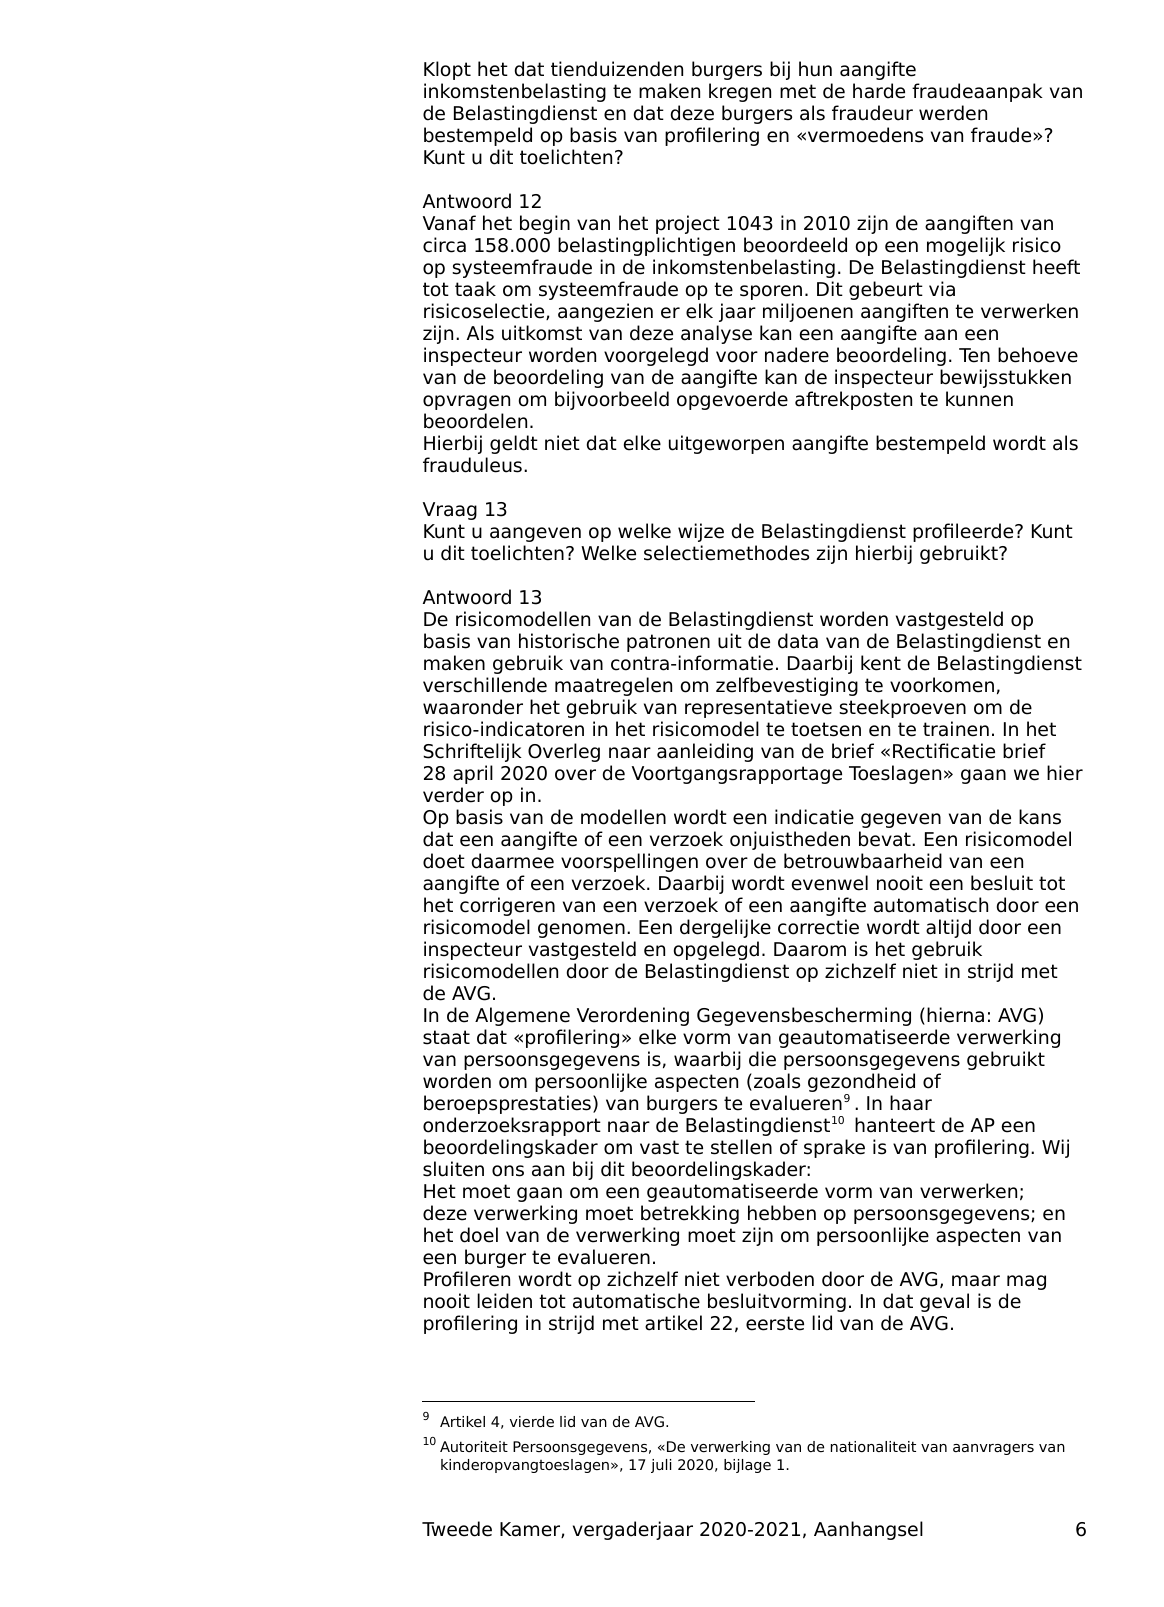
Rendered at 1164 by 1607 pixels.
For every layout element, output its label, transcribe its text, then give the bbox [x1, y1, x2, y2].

text In de Algemene Verordening Gegevensbescherming (hierna: AVG) staat dat «profilering» elke vorm van geautomatiseerde verwerking van persoonsgegevens is, waarbij die persoonsgegevens gebruikt worden om persoonlijke aspecten (zoals gezondheid of beroepsprestaties) van burgers te evalueren. In haar onderzoeksrapport naar de Belastingdienst hanteert de AP een beoordelingskader om vast te stellen of sprake is van profilering. Wij sluiten ons aan bij dit beoordelingskader: [422, 1005, 1087, 1181]
text deze verwerking moet betrekking hebben op persoonsgegevens; en [422, 1203, 1087, 1224]
text Kunt u aangeven op welke wijze de Belastingdienst profileerde? Kunt u dit toelichten? Welke selectiemethodes zijn hierbij gebruikt? [422, 521, 1087, 565]
text Hierbij geldt niet dat elke uitgeworpen aangifte bestempeld wordt als frauduleus. [422, 433, 1087, 477]
text Profileren wordt op zichzelf niet verboden door de AVG, maar mag nooit leiden tot automatische besluitvorming. In dat geval is de profilering in strijd met artikel 22, eerste lid van de AVG. [422, 1268, 1087, 1334]
text Antwoord 13 [422, 587, 1087, 609]
text Op basis van de modellen wordt een indicatie gegeven van de kans dat een aangifte of een verzoek onjuistheden bevat. Een risicomodel doet daarmee voorspellingen over de betrouwbaarheid van een aangifte of een verzoek. Daarbij wordt evenwel nooit een besluit tot het corrigeren van een verzoek of een aangifte automatisch door een risicomodel genomen. Een dergelijke correctie wordt altijd door een inspecteur vastgesteld en opgelegd. Daarom is het gebruik risicomodellen door de Belastingdienst op zichzelf niet in strijd met de AVG. [422, 807, 1087, 1005]
text Vanaf het begin van het project 1043 in 2010 zijn de aangiften van circa 158.000 belastingplichtigen beoordeeld op een mogelijk risico op systeemfraude in de inkomstenbelasting. De Belastingdienst heeft tot taak om systeemfraude op te sporen. Dit gebeurt via risicoselectie, aangezien er elk jaar miljoenen aangiften te verwerken zijn. Als uitkomst van deze analyse kan een aangifte aan een inspecteur worden voorgelegd voor nadere beoordeling. Ten behoeve van de beoordeling van de aangifte kan de inspecteur bewijsstukken opvragen om bijvoorbeeld opgevoerde aftrekposten te kunnen beoordelen. [422, 213, 1087, 433]
text Vraag 13 [422, 499, 1087, 521]
text Het moet gaan om een geautomatiseerde vorm van verwerken; [422, 1181, 1087, 1203]
text Klopt het dat tienduizenden burgers bij hun aangifte inkomstenbelasting te maken kregen met de harde fraudeaanpak van de Belastingdienst en dat deze burgers als fraudeur werden bestempeld op basis van profilering en «vermoedens van fraude»? Kunt u dit toelichten? [422, 59, 1087, 169]
text het doel van de verwerking moet zijn om persoonlijke aspecten van een burger te evalueren. [422, 1224, 1087, 1268]
text Autoriteit Persoonsgegevens, «De verwerking van de nationaliteit van aanvragers van kinderopvangtoeslagen», 17 juli 2020, bijlage 1. [422, 1435, 1087, 1474]
text De risicomodellen van de Belastingdienst worden vastgesteld op basis van historische patronen uit de data van de Belastingdienst en maken gebruik van contra-informatie. Daarbij kent de Belastingdienst verschillende maatregelen om zelfbevestiging te voorkomen, waaronder het gebruik van representatieve steekproeven om de risico-indicatoren in het risicomodel te toetsen en te trainen. In het Schriftelijk Overleg naar aanleiding van de brief «Rectificatie brief 28 april 2020 over de Voortgangsrapportage Toeslagen» gaan we hier verder op in. [422, 609, 1087, 807]
text Artikel 4, vierde lid van de AVG. [422, 1410, 1087, 1432]
text Antwoord 12 [422, 191, 1087, 213]
